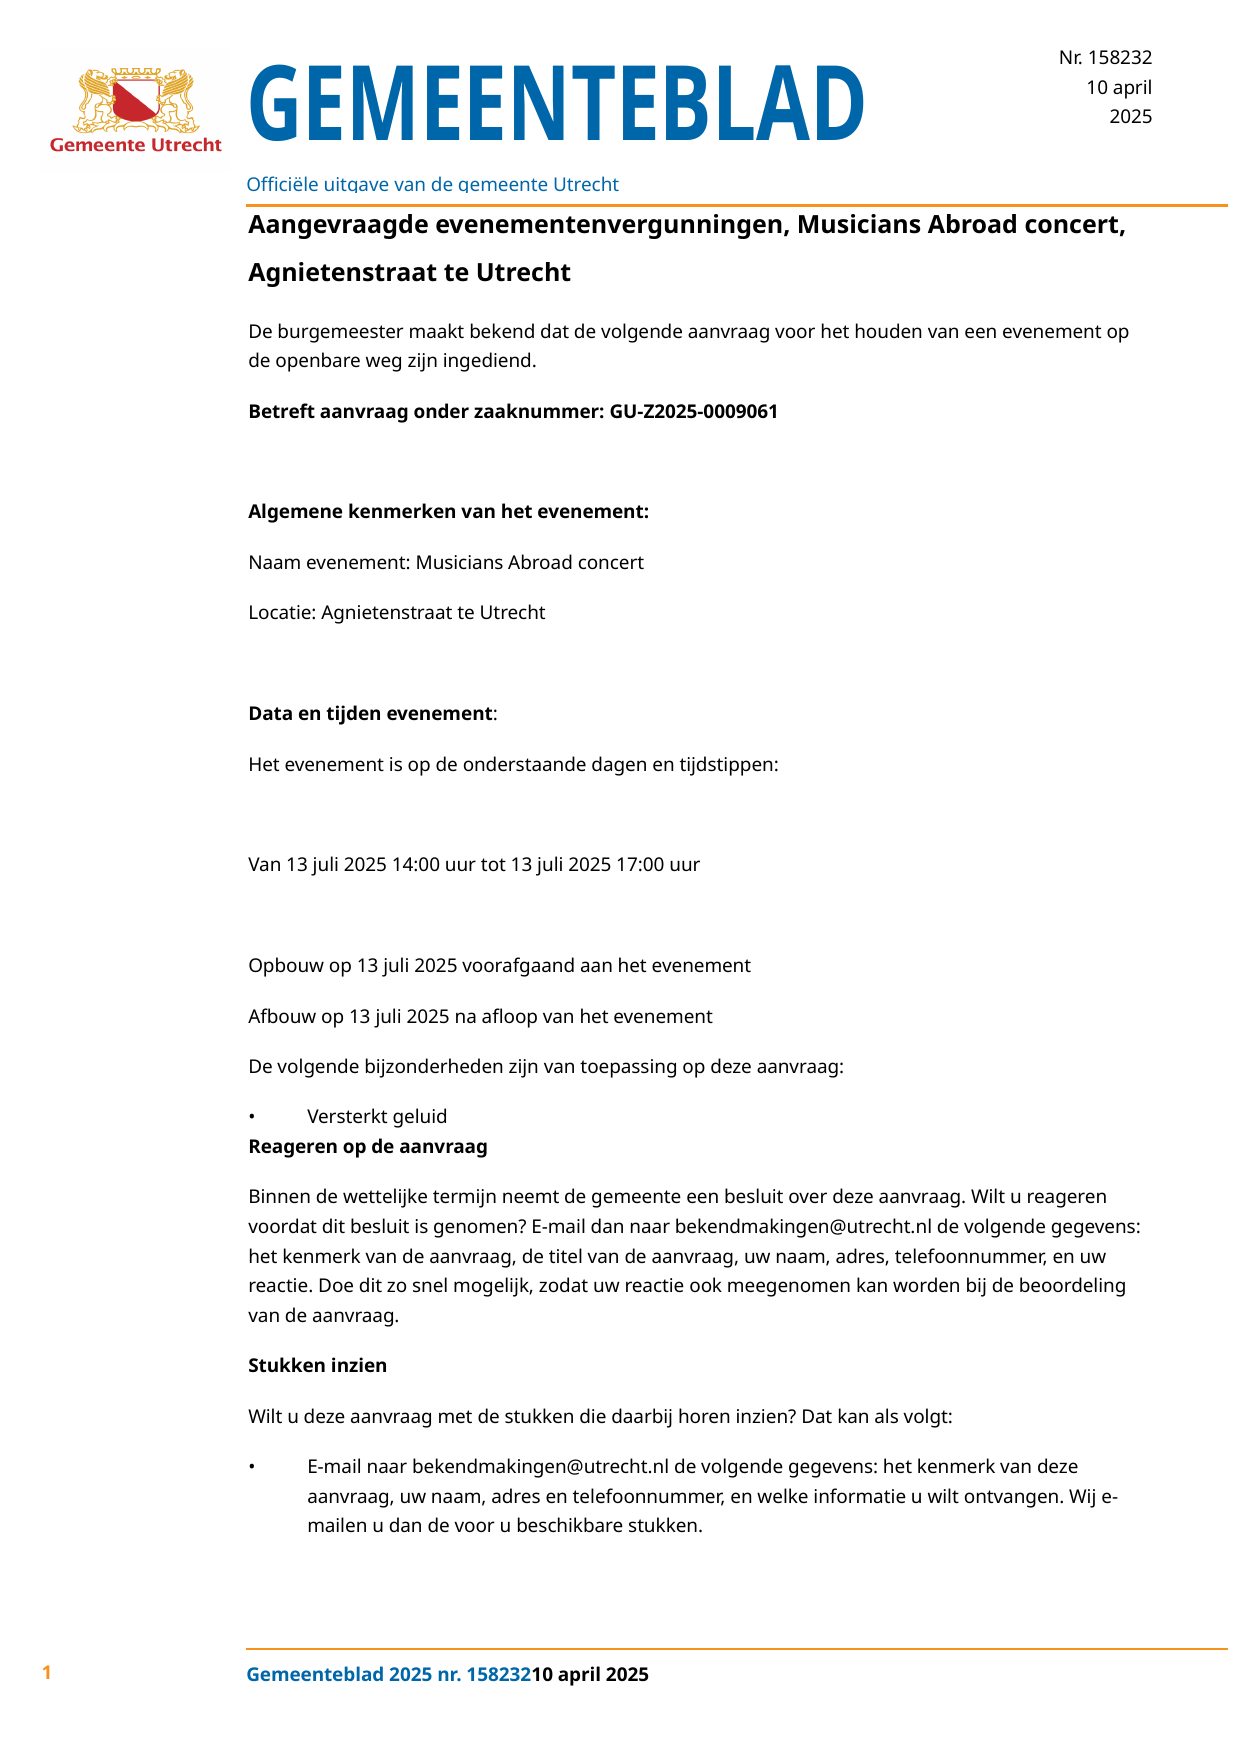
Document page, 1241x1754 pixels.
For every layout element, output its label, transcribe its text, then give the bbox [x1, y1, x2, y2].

text Van 13 juli 2025 14:00 uur tot 13 juli 2025 17:00 uur [248, 852, 1152, 877]
text Naam evenement: Musicians Abroad concert [248, 549, 1152, 575]
text De volgende bijzonderheden zijn van toepassing op deze aanvraag: [248, 1053, 1152, 1079]
text Algemene kenmerken van het evenement: [248, 499, 1152, 524]
text Stukken inzien [248, 1352, 1152, 1378]
text Binnen de wettelijke termijn neemt de gemeente een besluit over deze aanvraag. Wilt u reageren voordat dit besluit is genomen? E-mail dan naar bekendmakingen@utrecht.nl de volgende gegevens: het kenmerk van de aanvraag, de titel van de aanvraag, uw naam, adres, telefoonnummer, en uw reactie. Doe dit zo snel mogelijk, zodat uw reactie ook meegenomen kan worden bij de beoordeling van de aanvraag. [248, 1184, 1152, 1328]
list Versterkt geluid [248, 1104, 1152, 1129]
text Betreft aanvraag onder zaaknummer: GU-Z2025-0009061 [248, 398, 1152, 424]
text Data en tijden evenement: [248, 700, 1152, 726]
picture [41, 47, 231, 172]
text De burgemeester maakt bekend dat de volgende aanvraag voor het houden van een evenement op de openbare weg zijn ingediend. [248, 318, 1152, 373]
list E-mail naar bekendmakingen@utrecht.nl de volgende gegevens: het kenmerk van deze aanvraag, uw naam, adres en telefoonnummer, en welke informatie u wilt ontvangen. Wij e-mailen u dan de voor u beschikbare stukken. [248, 1453, 1152, 1538]
text Opbouw op 13 juli 2025 voorafgaand aan het evenement [248, 952, 1152, 978]
text Afbouw op 13 juli 2025 na afloop van het evenement [248, 1003, 1152, 1029]
text Reageren op de aanvraag [248, 1133, 1152, 1159]
text Locatie: Agnietenstraat te Utrecht [248, 599, 1152, 625]
text Aangevraagde evenementenvergunningen, Musicians Abroad concert, Agnietenstraat te Utrecht [248, 207, 1152, 288]
text Wilt u deze aanvraag met de stukken die daarbij horen inzien? Dat kan als volgt: [248, 1403, 1152, 1429]
text Het evenement is op de onderstaande dagen en tijdstippen: [248, 751, 1152, 777]
